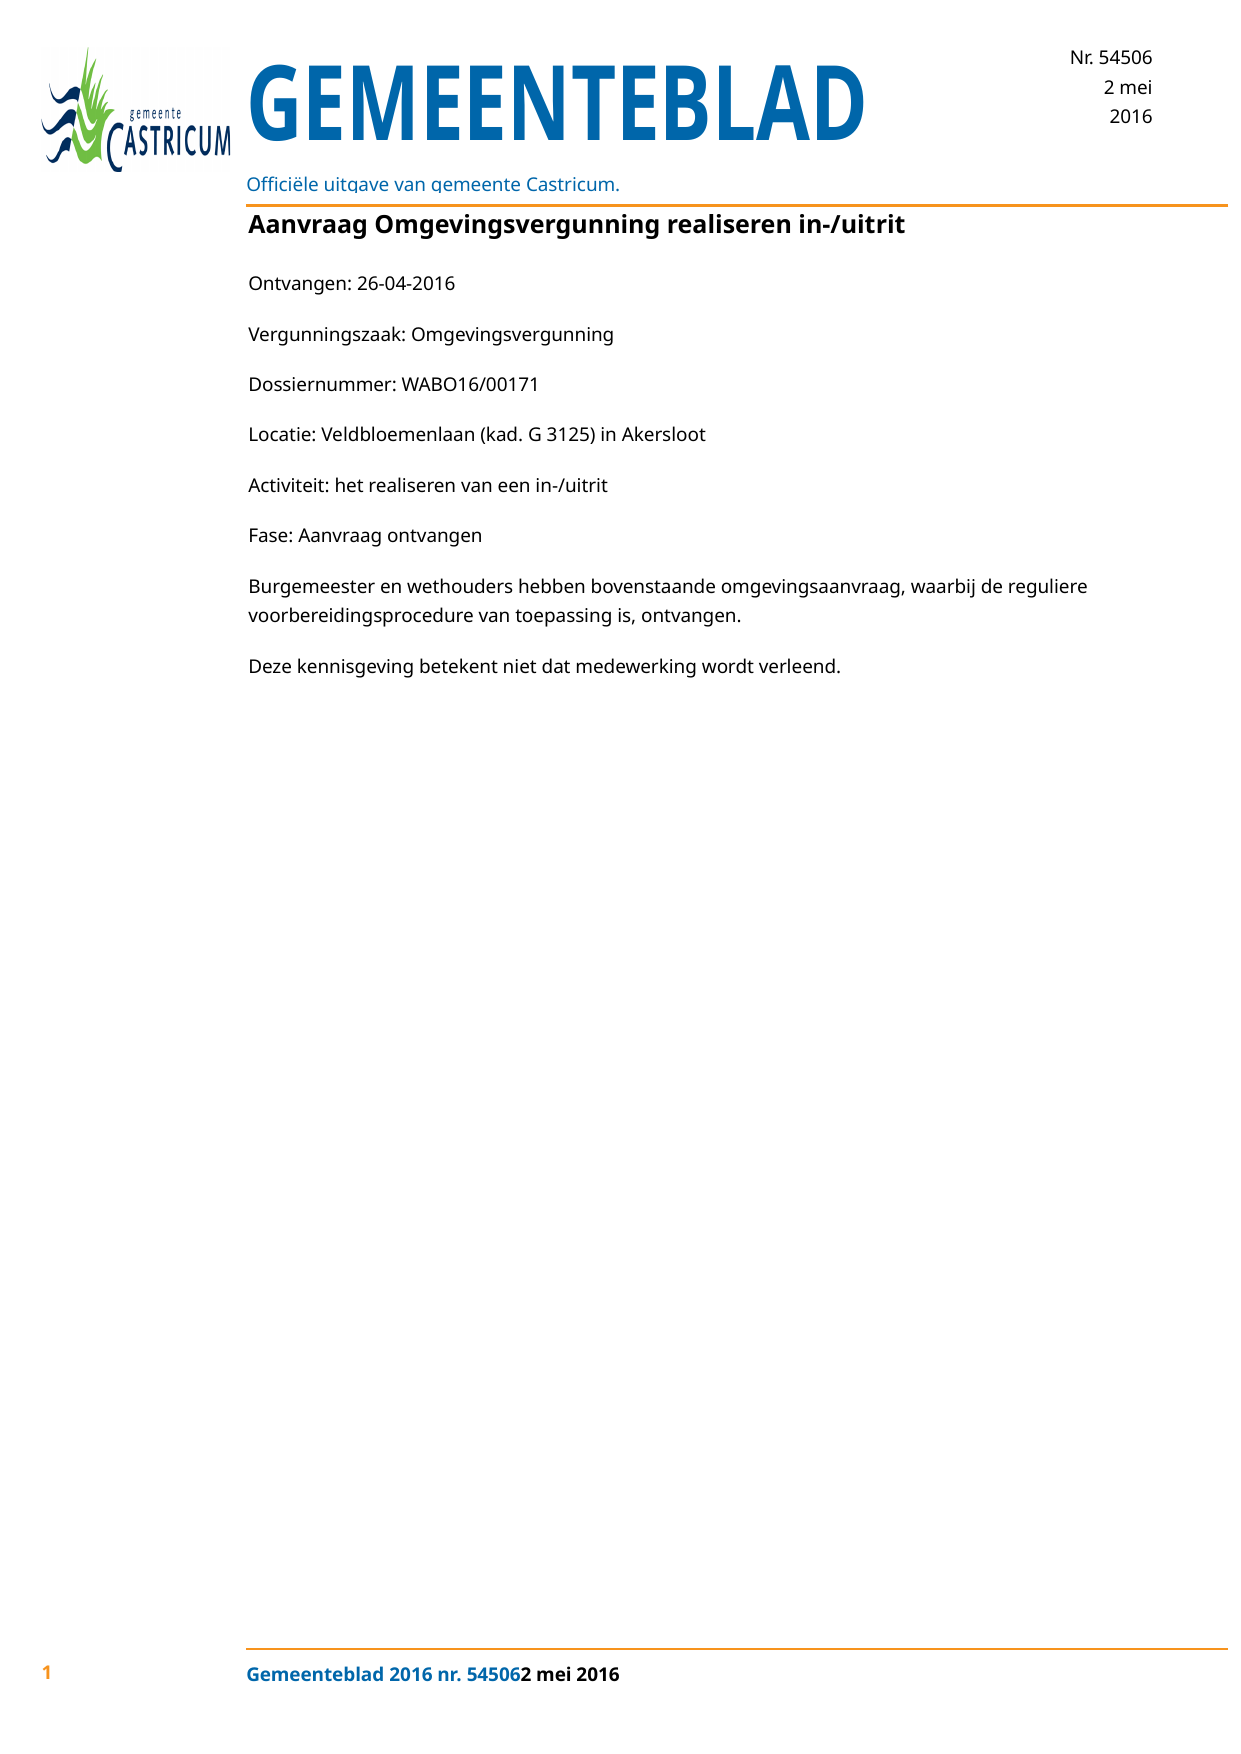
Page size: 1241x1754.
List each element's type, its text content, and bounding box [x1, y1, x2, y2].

text Vergunningszaak: Omgevingsvergunning [248, 321, 1152, 346]
text Dossiernummer: WABO16/00171 [248, 371, 1152, 397]
text Ontvangen: 26-04-2016 [248, 270, 1152, 296]
text Activiteit: het realiseren van een in-/uitrit [248, 472, 1152, 498]
text Aanvraag Omgevingsvergunning realiseren in-/uitrit [248, 207, 1152, 241]
picture [41, 47, 231, 172]
text Fase: Aanvraag ontvangen [248, 522, 1152, 548]
text Deze kennisgeving betekent niet dat medewerking wordt verleend. [248, 653, 1152, 678]
text Burgemeester en wethouders hebben bovenstaande omgevingsaanvraag, waarbij de reguliere voorbereidingsprocedure van toepassing is, ontvangen. [248, 573, 1152, 628]
text Locatie: Veldbloemenlaan (kad. G 3125) in Akersloot [248, 422, 1152, 447]
